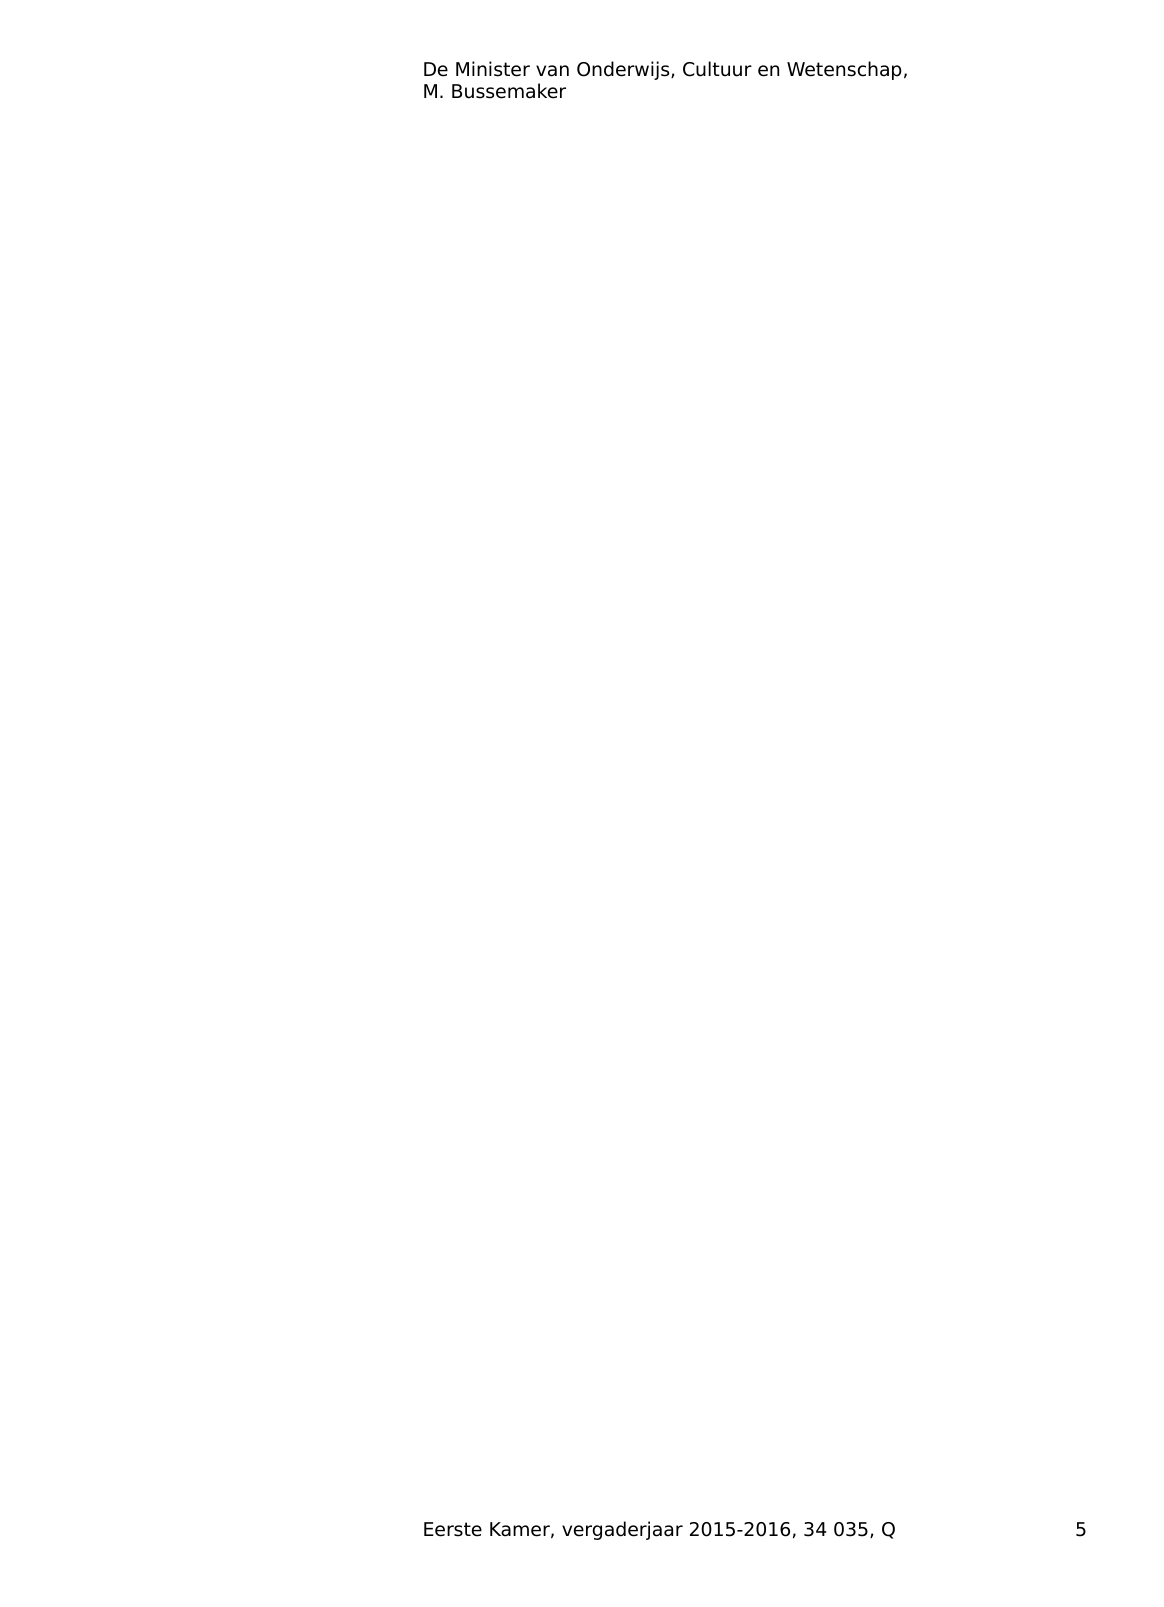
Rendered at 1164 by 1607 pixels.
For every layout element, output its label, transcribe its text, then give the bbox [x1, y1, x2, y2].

text De Minister van Onderwijs, Cultuur en Wetenschap, M. Bussemaker [422, 59, 1087, 103]
